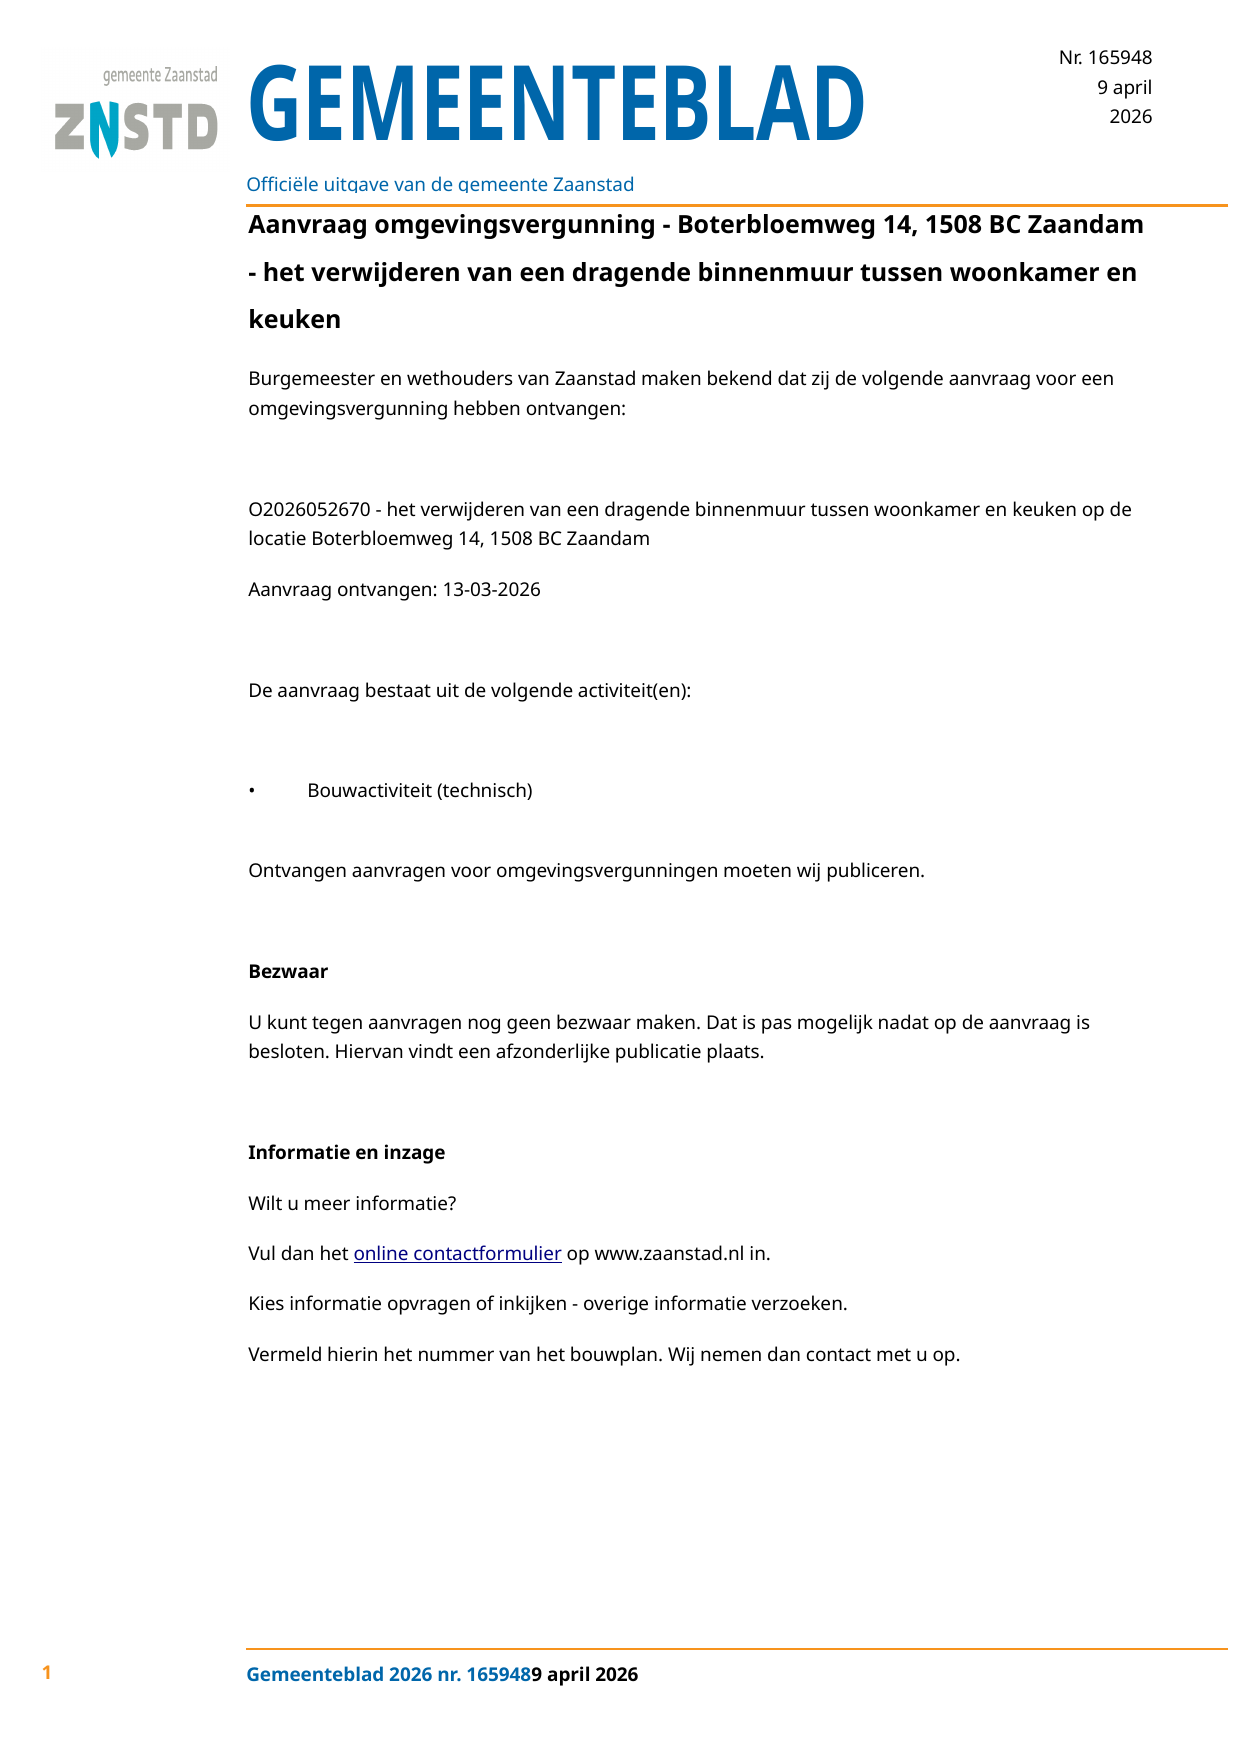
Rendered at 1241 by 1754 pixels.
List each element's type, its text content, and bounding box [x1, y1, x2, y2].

text U kunt tegen aanvragen nog geen bezwaar maken. Dat is pas mogelijk nadat op de aanvraag is besloten. Hiervan vindt een afzonderlijke publicatie plaats. [248, 1009, 1152, 1064]
text Kies informatie opvragen of inkijken - overige informatie verzoeken. [248, 1291, 1152, 1316]
text Burgemeester en wethouders van Zaanstad maken bekend dat zij de volgende aanvraag voor een omgevingsvergunning hebben ontvangen: [248, 366, 1152, 421]
text O2026052670 - het verwijderen van een dragende binnenmuur tussen woonkamer en keuken op de locatie Boterbloemweg 14, 1508 BC Zaandam [248, 496, 1152, 551]
picture [41, 47, 231, 172]
text Ontvangen aanvragen voor omgevingsvergunningen moeten wij publiceren. [248, 858, 1152, 883]
text Aanvraag ontvangen: 13-03-2026 [248, 576, 1152, 602]
text Aanvraag omgevingsvergunning - Boterbloemweg 14, 1508 BC Zaandam - het verwijderen van een dragende binnenmuur tussen woonkamer en keuken [248, 207, 1152, 336]
text Vul dan het online contactformulier op www.zaanstad.nl in. [248, 1240, 1152, 1266]
text De aanvraag bestaat uit de volgende activiteit(en): [248, 677, 1152, 702]
text Vermeld hierin het nummer van het bouwplan. Wij nemen dan contact met u op. [248, 1341, 1152, 1367]
text Bezwaar [248, 958, 1152, 984]
list Bouwactiviteit (technisch) [248, 778, 1152, 803]
text Wilt u meer informatie? [248, 1190, 1152, 1215]
text Informatie en inzage [248, 1139, 1152, 1165]
